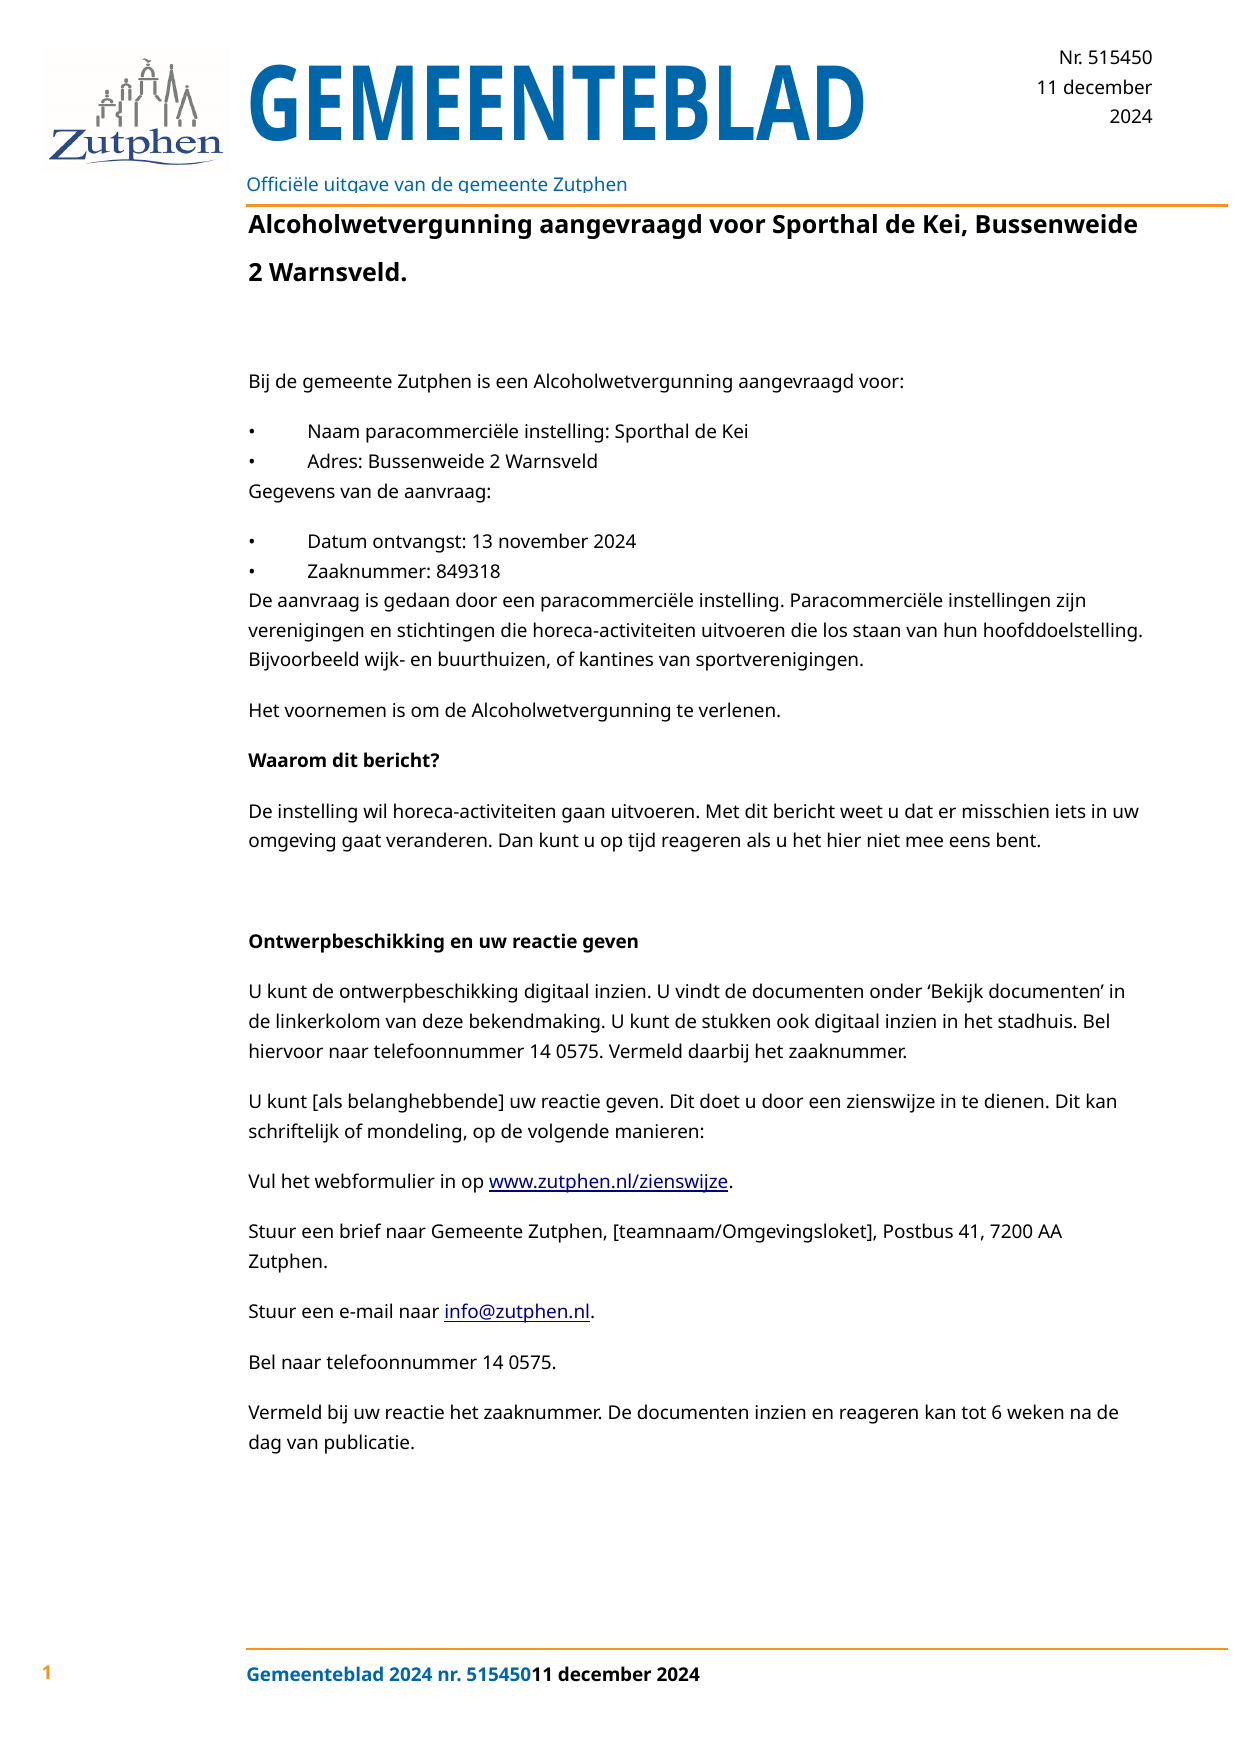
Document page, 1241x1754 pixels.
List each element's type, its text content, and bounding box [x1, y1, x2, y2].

text Vul het webformulier in op www.zutphen.nl/zienswijze. [248, 1168, 1152, 1194]
text De instelling wil horeca-activiteiten gaan uitvoeren. Met dit bericht weet u dat er misschien iets in uw omgeving gaat veranderen. Dan kunt u op tijd reageren als u het hier niet mee eens bent. [248, 798, 1152, 853]
text U kunt [als belanghebbende] uw reactie geven. Dit doet u door een zienswijze in te dienen. Dit kan schriftelijk of mondeling, op de volgende manieren: [248, 1088, 1152, 1144]
text Stuur een e-mail naar info@zutphen.nl. [248, 1299, 1152, 1324]
list Adres: Bussenweide 2 Warnsveld [248, 448, 1152, 474]
list Naam paracommerciële instelling: Sporthal de Kei [248, 419, 1152, 444]
text Bel naar telefoonnummer 14 0575. [248, 1349, 1152, 1375]
text Ontwerpbeschikking en uw reactie geven [248, 928, 1152, 954]
text Bij de gemeente Zutphen is een Alcoholwetvergunning aangevraagd voor: [248, 368, 1152, 394]
text Stuur een brief naar Gemeente Zutphen, [teamnaam/Omgevingsloket], Postbus 41, 7200 AA Zutphen. [248, 1219, 1152, 1274]
list Datum ontvangst: 13 november 2024 [248, 528, 1152, 554]
text Gegevens van de aanvraag: [248, 478, 1152, 504]
text De aanvraag is gedaan door een paracommerciële instelling. Paracommerciële instellingen zijn verenigingen en stichtingen die horeca-activiteiten uitvoeren die los staan van hun hoofddoelstelling. Bijvoorbeeld wijk- en buurthuizen, of kantines van sportverenigingen. [248, 587, 1152, 672]
text Waarom dit bericht? [248, 747, 1152, 773]
text Vermeld bij uw reactie het zaaknummer. De documenten inzien en reageren kan tot 6 weken na de dag van publicatie. [248, 1399, 1152, 1455]
picture [41, 47, 231, 172]
list Zaaknummer: 849318 [248, 558, 1152, 584]
text Alcoholwetvergunning aangevraagd voor Sporthal de Kei, Bussenweide 2 Warnsveld. [248, 207, 1152, 288]
text U kunt de ontwerpbeschikking digitaal inzien. U vindt de documenten onder ‘Bekijk documenten’ in de linkerkolom van deze bekendmaking. U kunt de stukken ook digitaal inzien in het stadhuis. Bel hiervoor naar telefoonnummer 14 0575. Vermeld daarbij het zaaknummer. [248, 979, 1152, 1064]
text Het voornemen is om de Alcoholwetvergunning te verlenen. [248, 697, 1152, 723]
